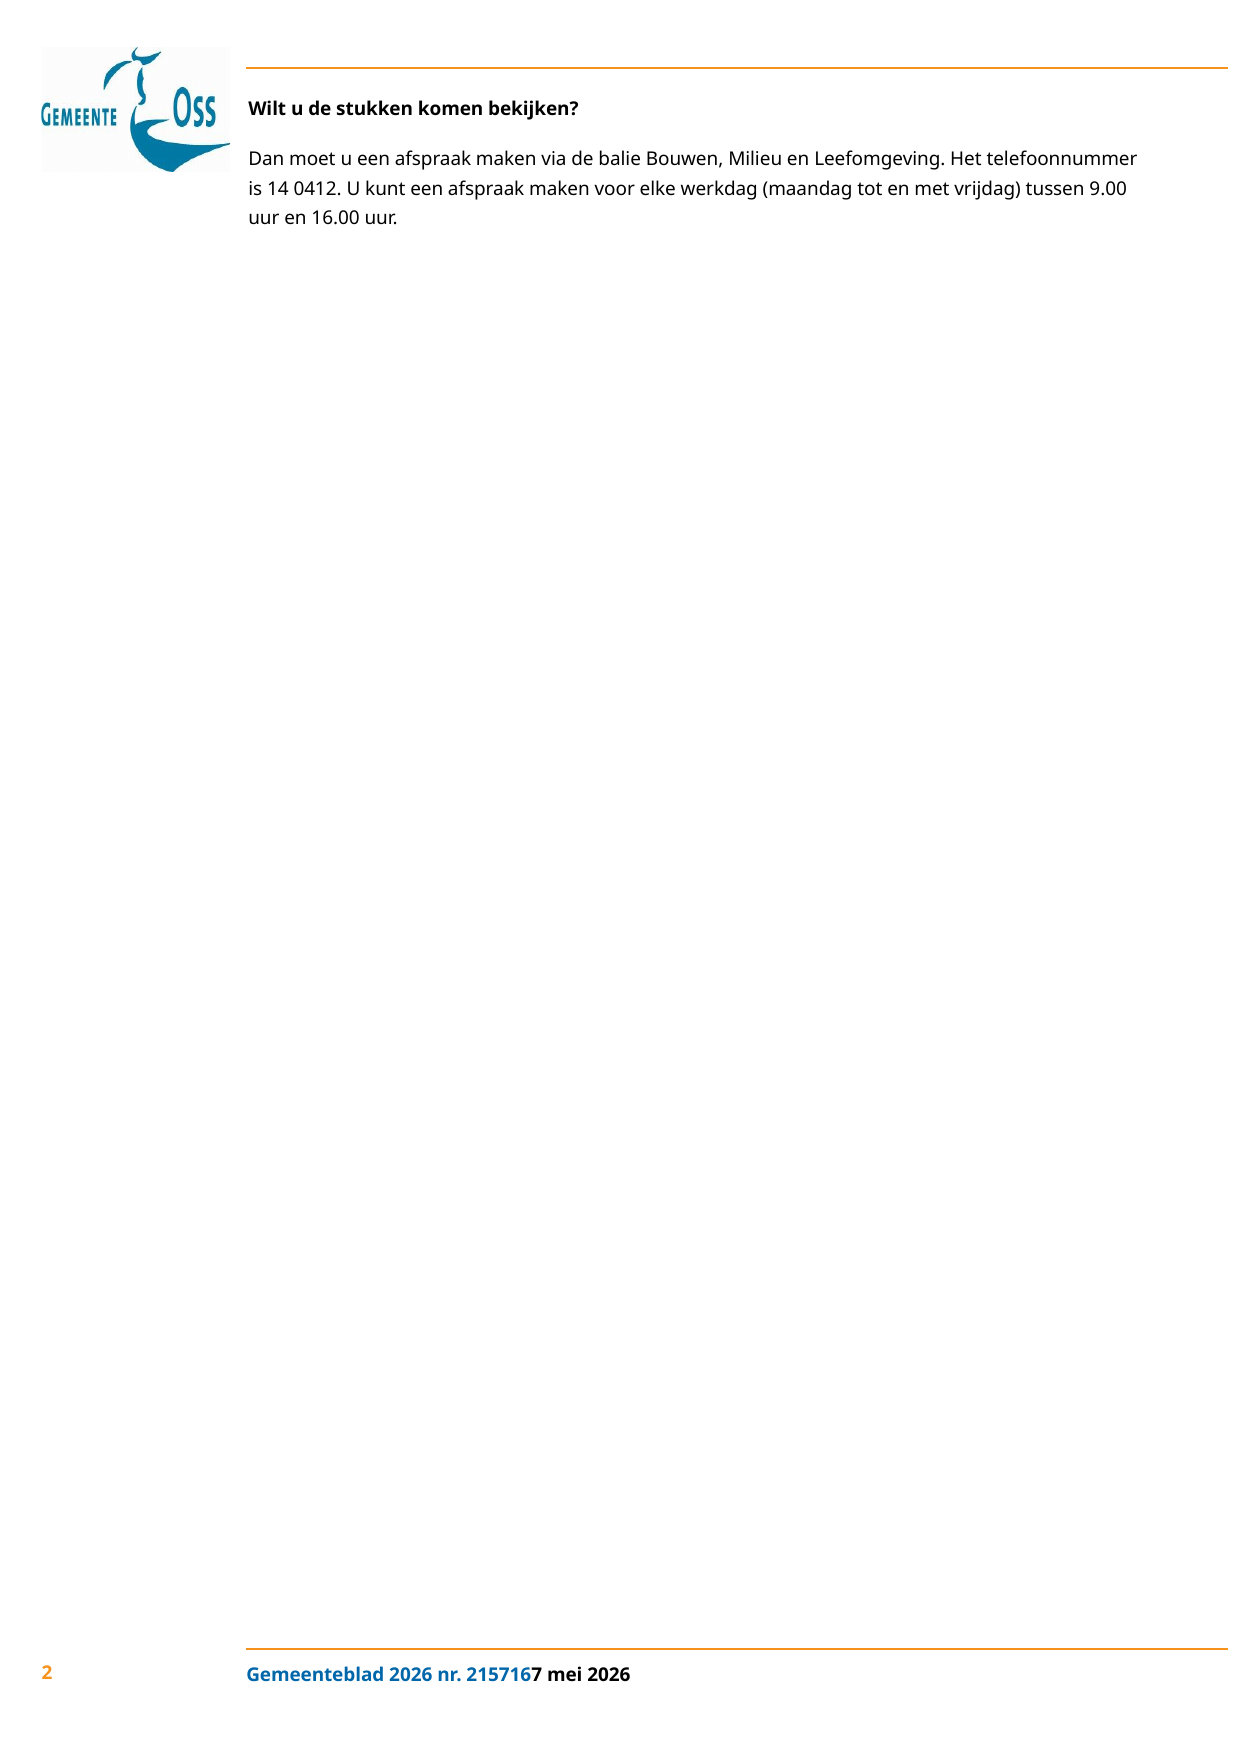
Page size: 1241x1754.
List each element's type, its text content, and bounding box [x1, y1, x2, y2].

picture [41, 47, 231, 172]
text Wilt u de stukken komen bekijken? [248, 95, 1152, 121]
text Dan moet u een afspraak maken via de balie Bouwen, Milieu en Leefomgeving. Het telefoonnummer is 14 0412. U kunt een afspraak maken voor elke werkdag (maandag tot en met vrijdag) tussen 9.00 uur en 16.00 uur. [248, 145, 1152, 230]
